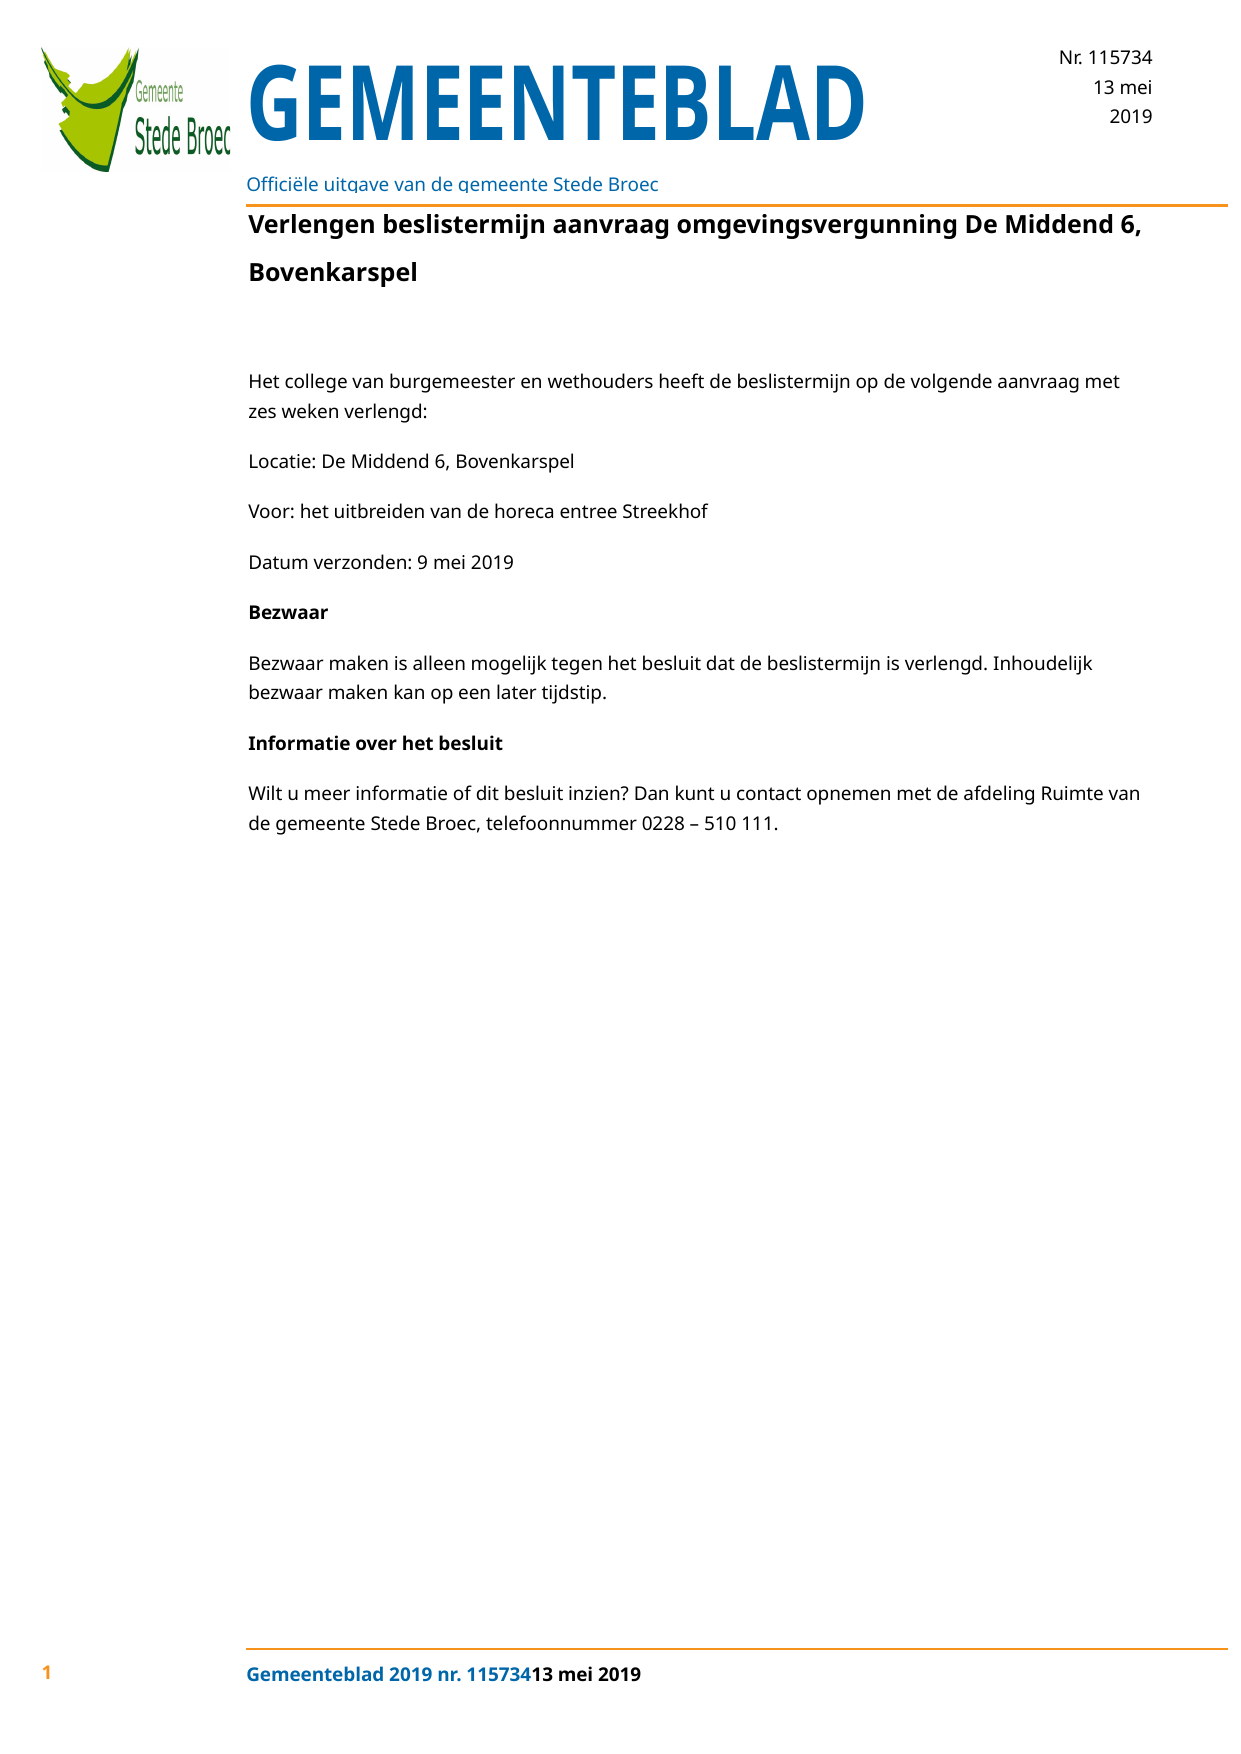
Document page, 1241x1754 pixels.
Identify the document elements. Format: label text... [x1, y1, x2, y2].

picture [41, 47, 231, 172]
text Het college van burgemeester en wethouders heeft de beslistermijn op de volgende aanvraag met zes weken verlengd: [248, 368, 1152, 424]
text Bezwaar [248, 599, 1152, 625]
text Bezwaar maken is alleen mogelijk tegen het besluit dat de beslistermijn is verlengd. Inhoudelijk bezwaar maken kan op een later tijdstip. [248, 650, 1152, 705]
text Locatie: De Middend 6, Bovenkarspel [248, 448, 1152, 474]
text Datum verzonden: 9 mei 2019 [248, 549, 1152, 575]
text Informatie over het besluit [248, 730, 1152, 756]
text Voor: het uitbreiden van de horeca entree Streekhof [248, 499, 1152, 524]
text Wilt u meer informatie of dit besluit inzien? Dan kunt u contact opnemen met de afdeling Ruimte van de gemeente Stede Broec, telefoonnummer 0228 – 510 111. [248, 780, 1152, 836]
text Verlengen beslistermijn aanvraag omgevingsvergunning De Middend 6, Bovenkarspel [248, 207, 1152, 288]
